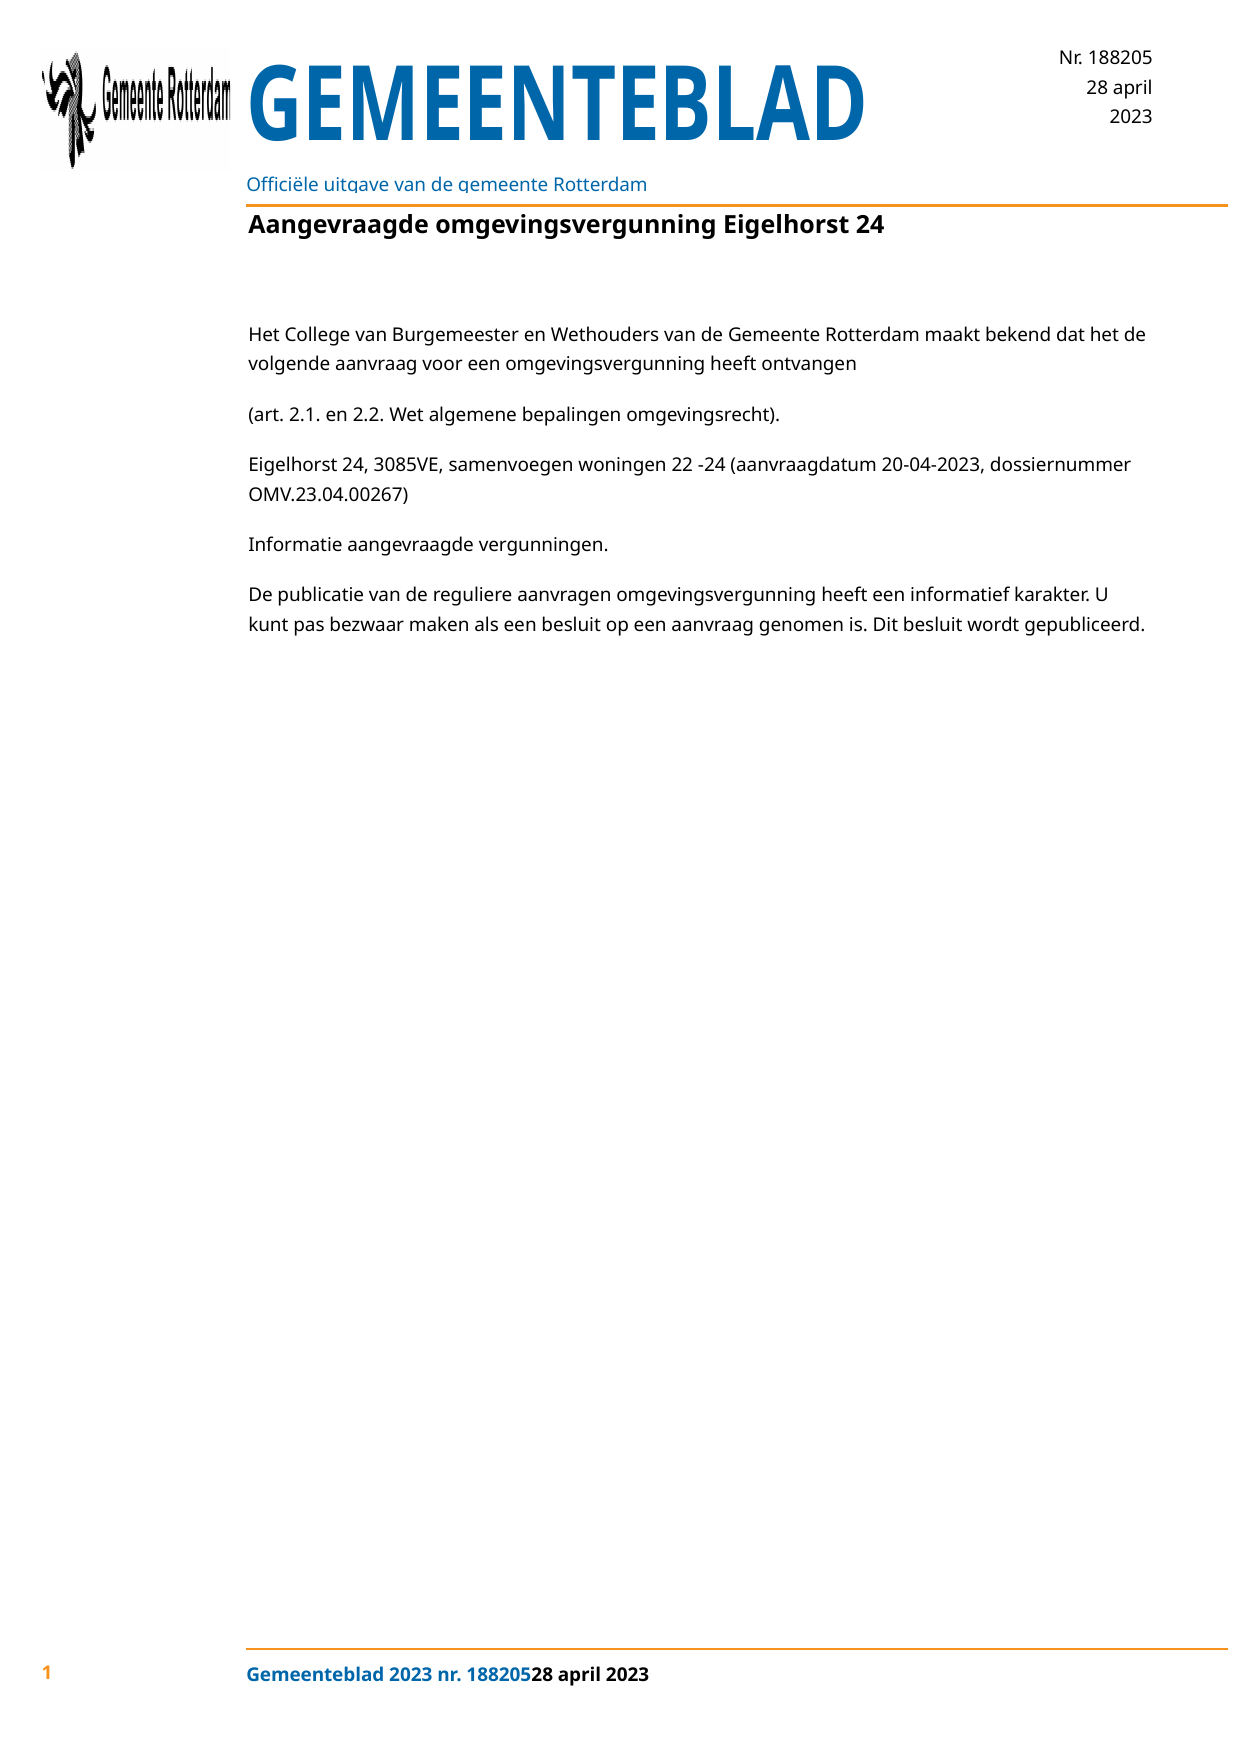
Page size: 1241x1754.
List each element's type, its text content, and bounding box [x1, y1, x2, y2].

text Het College van Burgemeester en Wethouders van de Gemeente Rotterdam maakt bekend dat het de volgende aanvraag voor een omgevingsvergunning heeft ontvangen [248, 321, 1152, 376]
text De publicatie van de reguliere aanvragen omgevingsvergunning heeft een informatief karakter. U kunt pas bezwaar maken als een besluit op een aanvraag genomen is. Dit besluit wordt gepubliceerd. [248, 582, 1152, 637]
picture [41, 47, 231, 172]
text Aangevraagde omgevingsvergunning Eigelhorst 24 [248, 207, 1152, 241]
text Informatie aangevraagde vergunningen. [248, 531, 1152, 557]
text (art. 2.1. en 2.2. Wet algemene bepalingen omgevingsrecht). [248, 401, 1152, 426]
text Eigelhorst 24, 3085VE, samenvoegen woningen 22 -24 (aanvraagdatum 20-04-2023, dossiernummer OMV.23.04.00267) [248, 451, 1152, 506]
